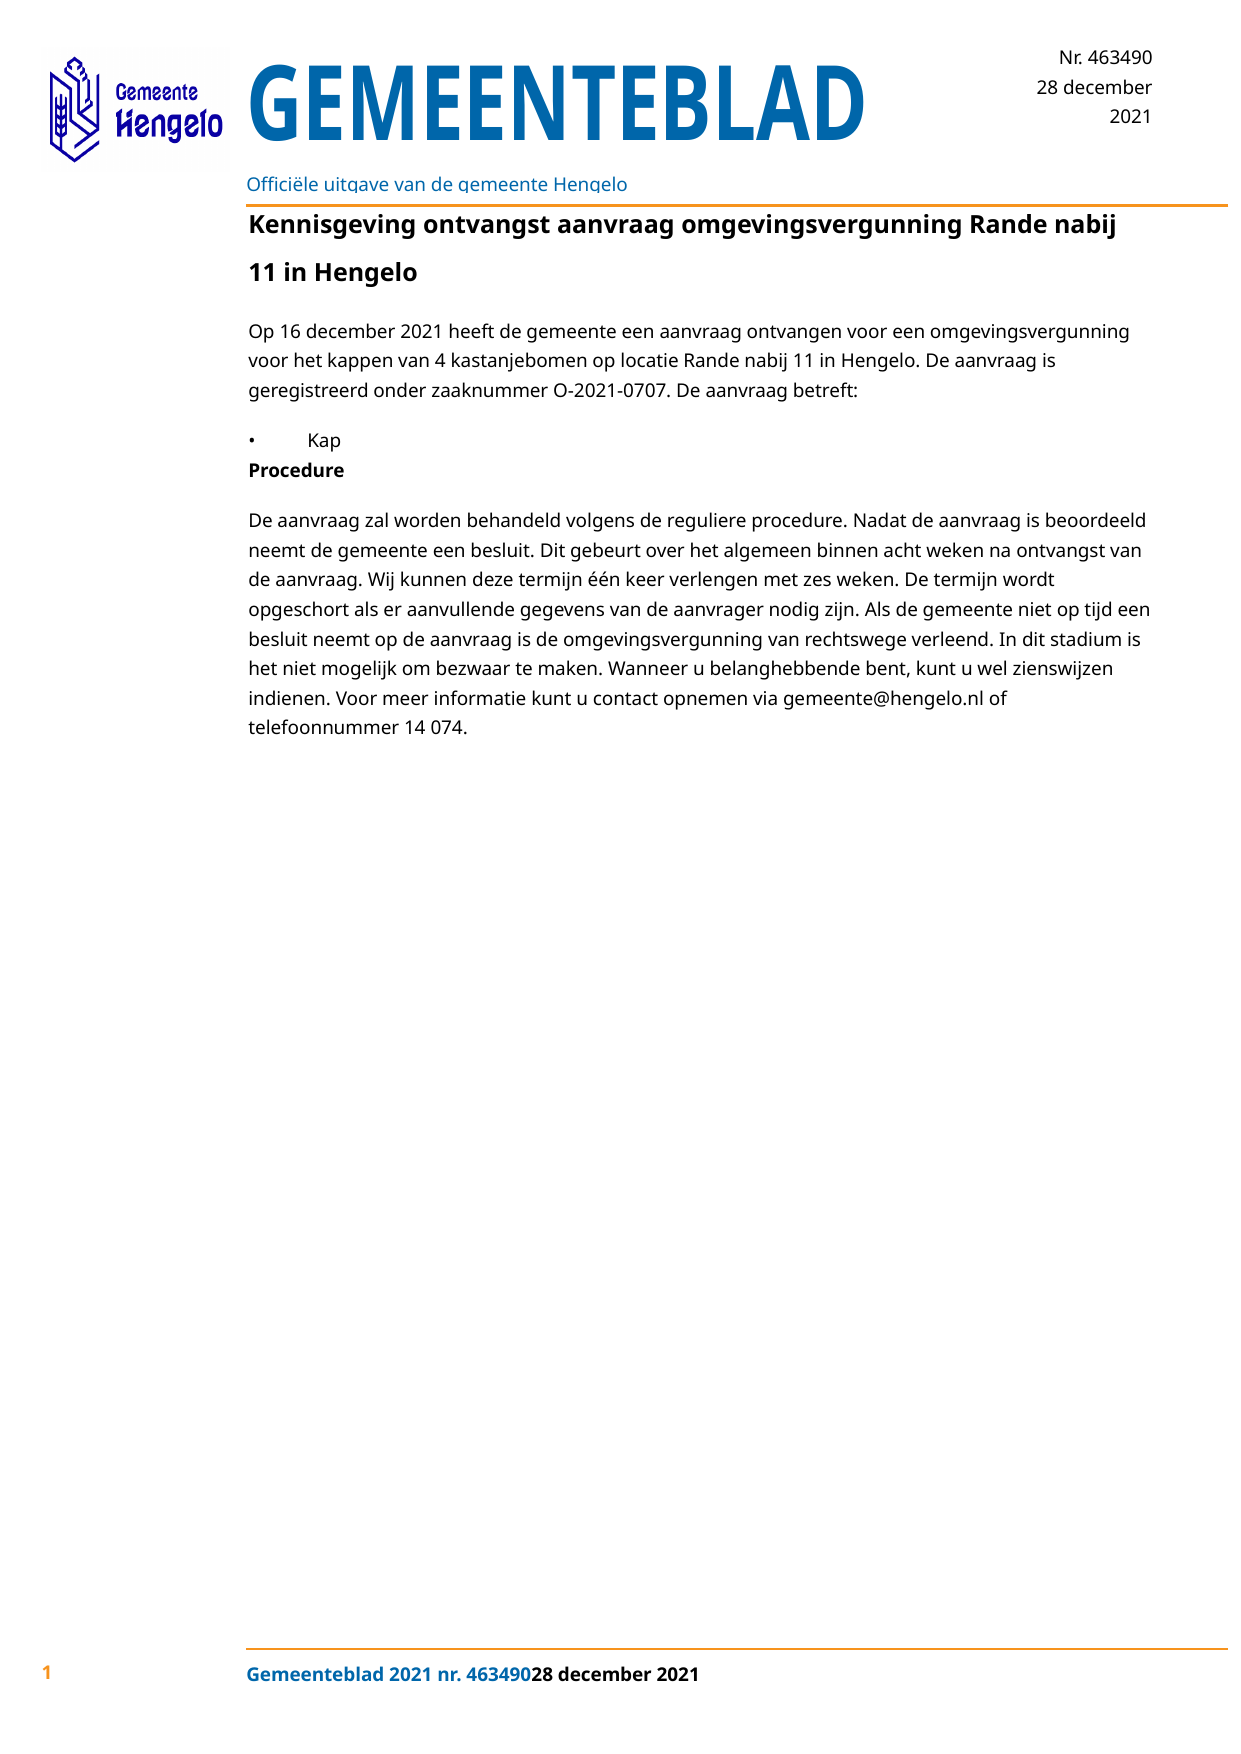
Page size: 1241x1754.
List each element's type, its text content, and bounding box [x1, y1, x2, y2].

list Kap [248, 427, 1152, 453]
picture [41, 47, 231, 172]
text Procedure [248, 457, 1152, 483]
text Op 16 december 2021 heeft de gemeente een aanvraag ontvangen voor een omgevingsvergunning voor het kappen van 4 kastanjebomen op locatie Rande nabij 11 in Hengelo. De aanvraag is geregistreerd onder zaaknummer O-2021-0707. De aanvraag betreft: [248, 318, 1152, 403]
text De aanvraag zal worden behandeld volgens de reguliere procedure. Nadat de aanvraag is beoordeeld neemt de gemeente een besluit. Dit gebeurt over het algemeen binnen acht weken na ontvangst van de aanvraag. Wij kunnen deze termijn één keer verlengen met zes weken. De termijn wordt opgeschort als er aanvullende gegevens van de aanvrager nodig zijn. Als de gemeente niet op tijd een besluit neemt op de aanvraag is de omgevingsvergunning van rechtswege verleend. In dit stadium is het niet mogelijk om bezwaar te maken. Wanneer u belanghebbende bent, kunt u wel zienswijzen indienen. Voor meer informatie kunt u contact opnemen via gemeente@hengelo.nl of telefoonnummer 14 074. [248, 507, 1152, 740]
text Kennisgeving ontvangst aanvraag omgevingsvergunning Rande nabij 11 in Hengelo [248, 207, 1152, 288]
